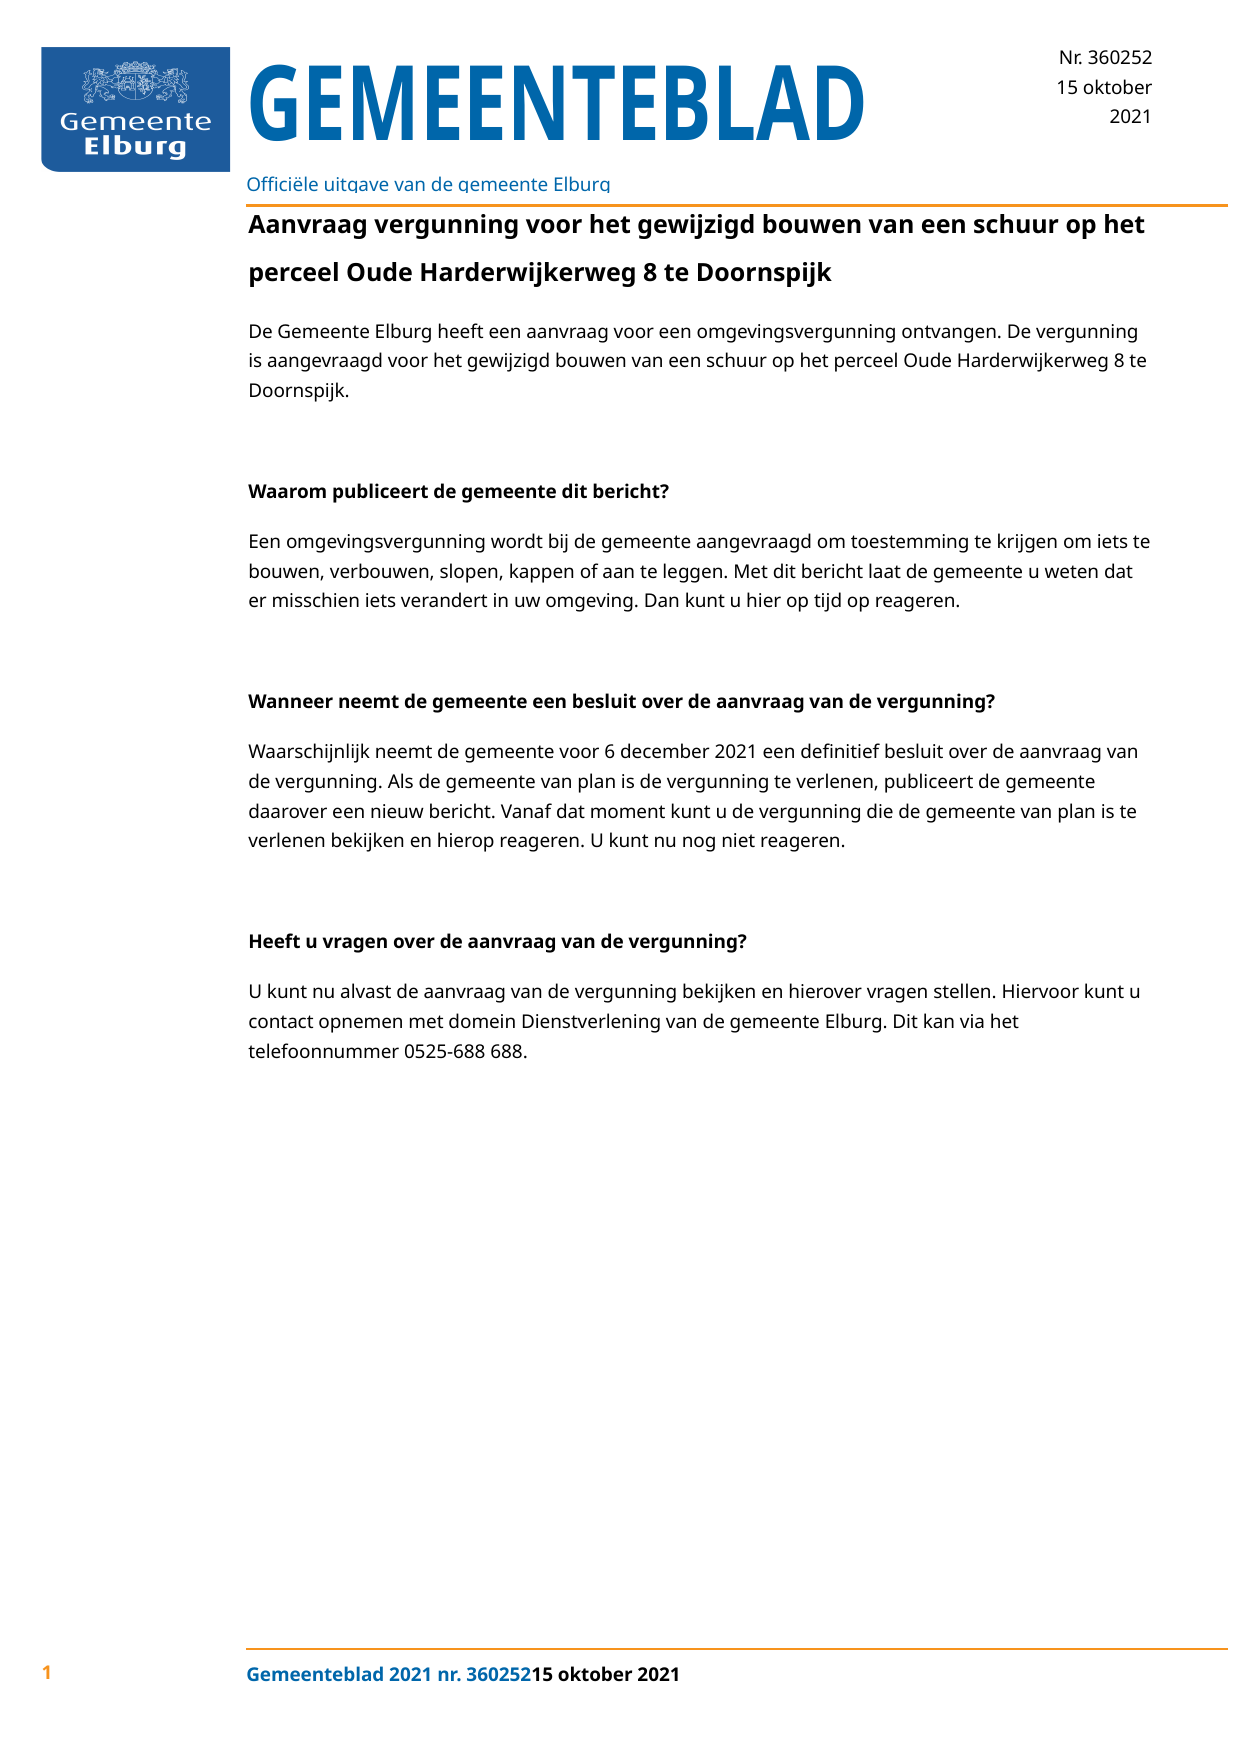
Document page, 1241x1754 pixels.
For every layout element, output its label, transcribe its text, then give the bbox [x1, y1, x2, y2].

text Heeft u vragen over de aanvraag van de vergunning? [248, 928, 1152, 954]
text De Gemeente Elburg heeft een aanvraag voor een omgevingsvergunning ontvangen. De vergunning is aangevraagd voor het gewijzigd bouwen van een schuur op het perceel Oude Harderwijkerweg 8 te Doornspijk. [248, 318, 1152, 403]
text Waarom publiceert de gemeente dit bericht? [248, 478, 1152, 504]
picture [41, 47, 231, 172]
text Wanneer neemt de gemeente een besluit over de aanvraag van de vergunning? [248, 688, 1152, 714]
text U kunt nu alvast de aanvraag van de vergunning bekijken en hierover vragen stellen. Hiervoor kunt u contact opnemen met domein Dienstverlening van de gemeente Elburg. Dit kan via het telefoonnummer 0525-688 688. [248, 979, 1152, 1064]
text Waarschijnlijk neemt de gemeente voor 6 december 2021 een definitief besluit over de aanvraag van de vergunning. Als de gemeente van plan is de vergunning te verlenen, publiceert de gemeente daarover een nieuw bericht. Vanaf dat moment kunt u de vergunning die de gemeente van plan is te verlenen bekijken en hierop reageren. U kunt nu nog niet reageren. [248, 739, 1152, 853]
text Een omgevingsvergunning wordt bij de gemeente aangevraagd om toestemming te krijgen om iets te bouwen, verbouwen, slopen, kappen of aan te leggen. Met dit bericht laat de gemeente u weten dat er misschien iets verandert in uw omgeving. Dan kunt u hier op tijd op reageren. [248, 528, 1152, 613]
text Aanvraag vergunning voor het gewijzigd bouwen van een schuur op het perceel Oude Harderwijkerweg 8 te Doornspijk [248, 207, 1152, 288]
